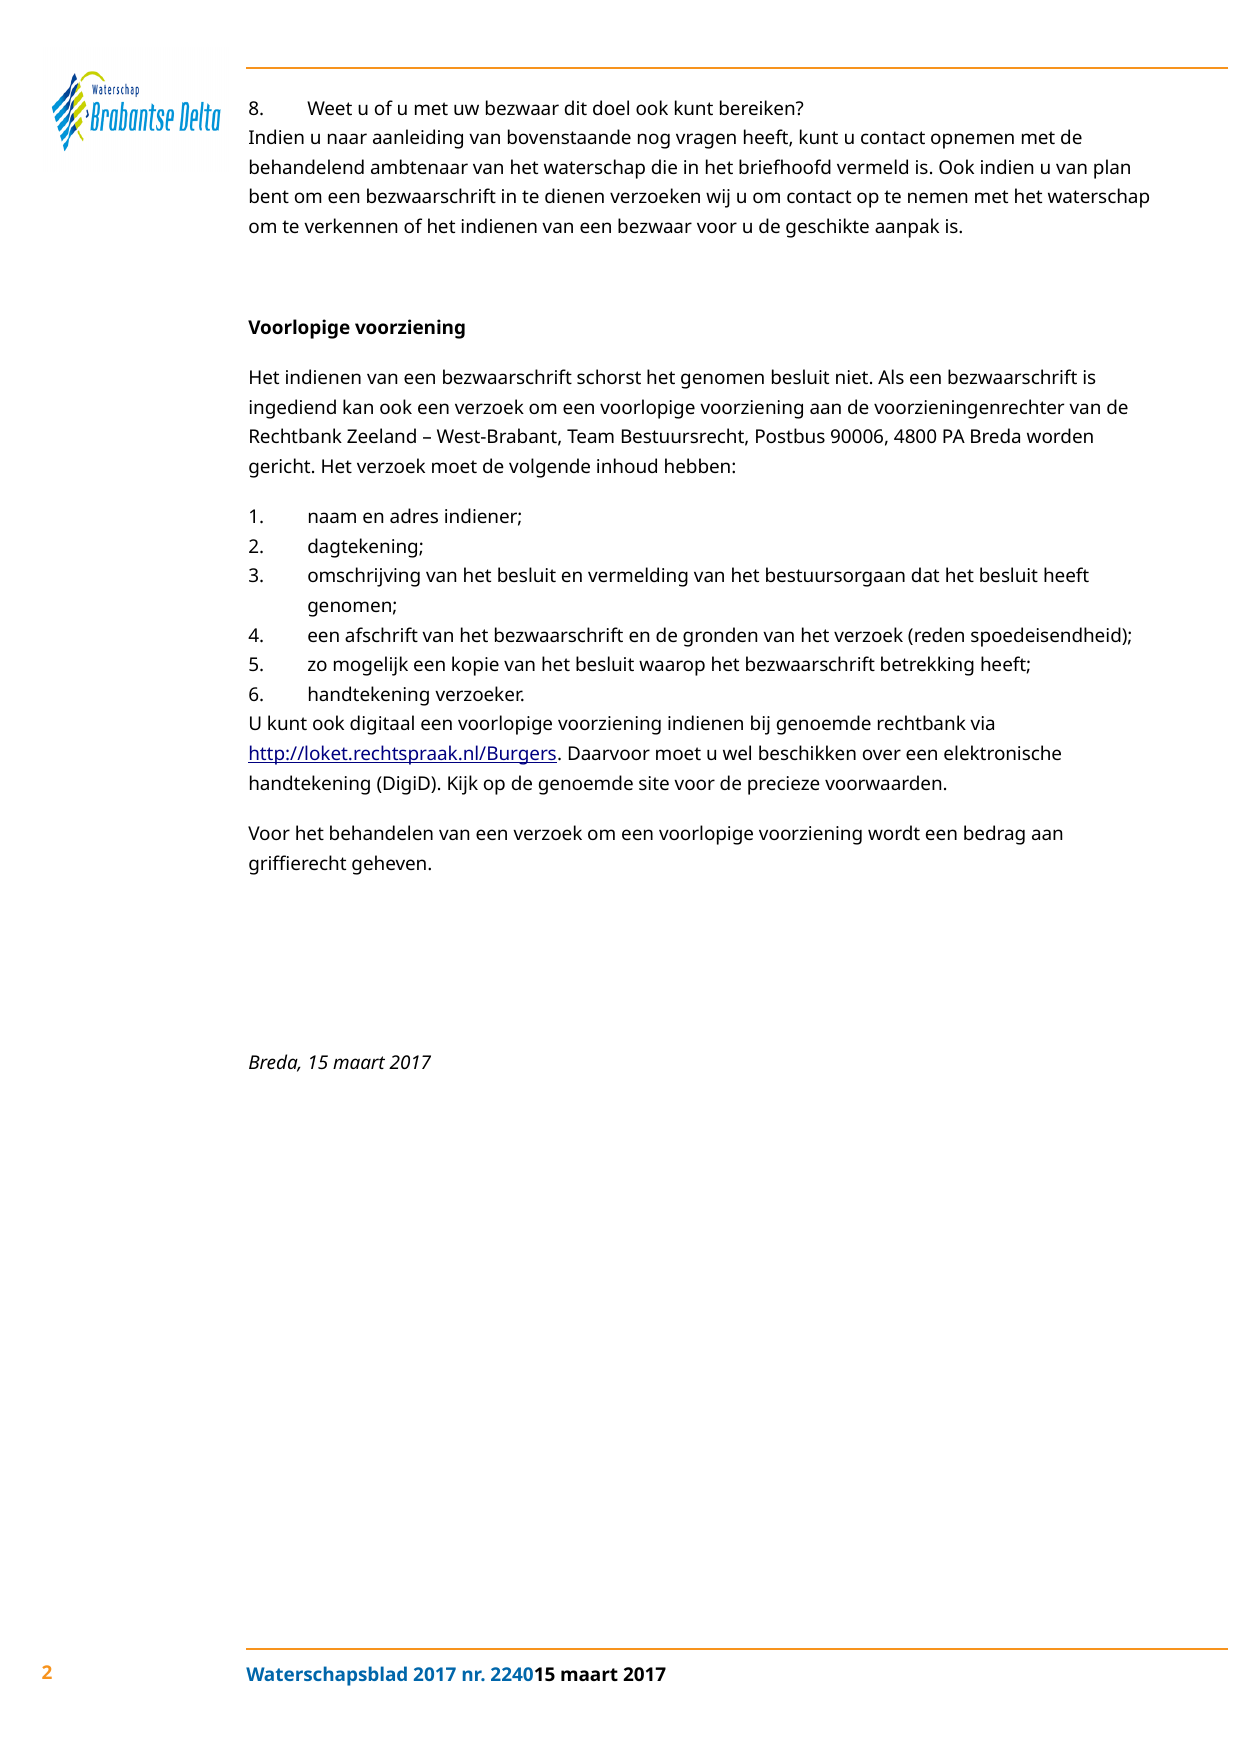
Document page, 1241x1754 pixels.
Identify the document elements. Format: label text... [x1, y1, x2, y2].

list handtekening verzoeker. [248, 681, 1152, 707]
text Breda, 15 maart 2017 [248, 1049, 1152, 1074]
list naam en adres indiener; [248, 503, 1152, 529]
list omschrijving van het besluit en vermelding van het bestuursorgaan dat het besluit heeft genomen; [248, 563, 1152, 618]
list Weet u of u met uw bezwaar dit doel ook kunt bereiken? [248, 95, 1152, 121]
list dagtekening; [248, 533, 1152, 559]
list zo mogelijk een kopie van het besluit waarop het bezwaarschrift betrekking heeft; [248, 651, 1152, 677]
text Voorlopige voorziening [248, 314, 1152, 340]
text U kunt ook digitaal een voorlopige voorziening indienen bij genoemde rechtbank via http://loket.rechtspraak.nl/Burgers. Daarvoor moet u wel beschikken over een elektronische handtekening (DigiD). Kijk op de genoemde site voor de precieze voorwaarden. [248, 711, 1152, 796]
text Het indienen van een bezwaarschrift schorst het genomen besluit niet. Als een bezwaarschrift is ingediend kan ook een verzoek om een voorlopige voorziening aan de voorzieningenrechter van de Rechtbank Zeeland – West-Brabant, Team Bestuursrecht, Postbus 90006, 4800 PA Breda worden gericht. Het verzoek moet de volgende inhoud hebben: [248, 364, 1152, 479]
picture [41, 47, 231, 172]
text Voor het behandelen van een verzoek om een voorlopige voorziening wordt een bedrag aan griffierecht geheven. [248, 820, 1152, 876]
text Indien u naar aanleiding van bovenstaande nog vragen heeft, kunt u contact opnemen met de behandelend ambtenaar van het waterschap die in het briefhoofd vermeld is. Ook indien u van plan bent om een bezwaarschrift in te dienen verzoeken wij u om contact op te nemen met het waterschap om te verkennen of het indienen van een bezwaar voor u de geschikte aanpak is. [248, 124, 1152, 239]
list een afschrift van het bezwaarschrift en de gronden van het verzoek (reden spoedeisendheid); [248, 622, 1152, 648]
